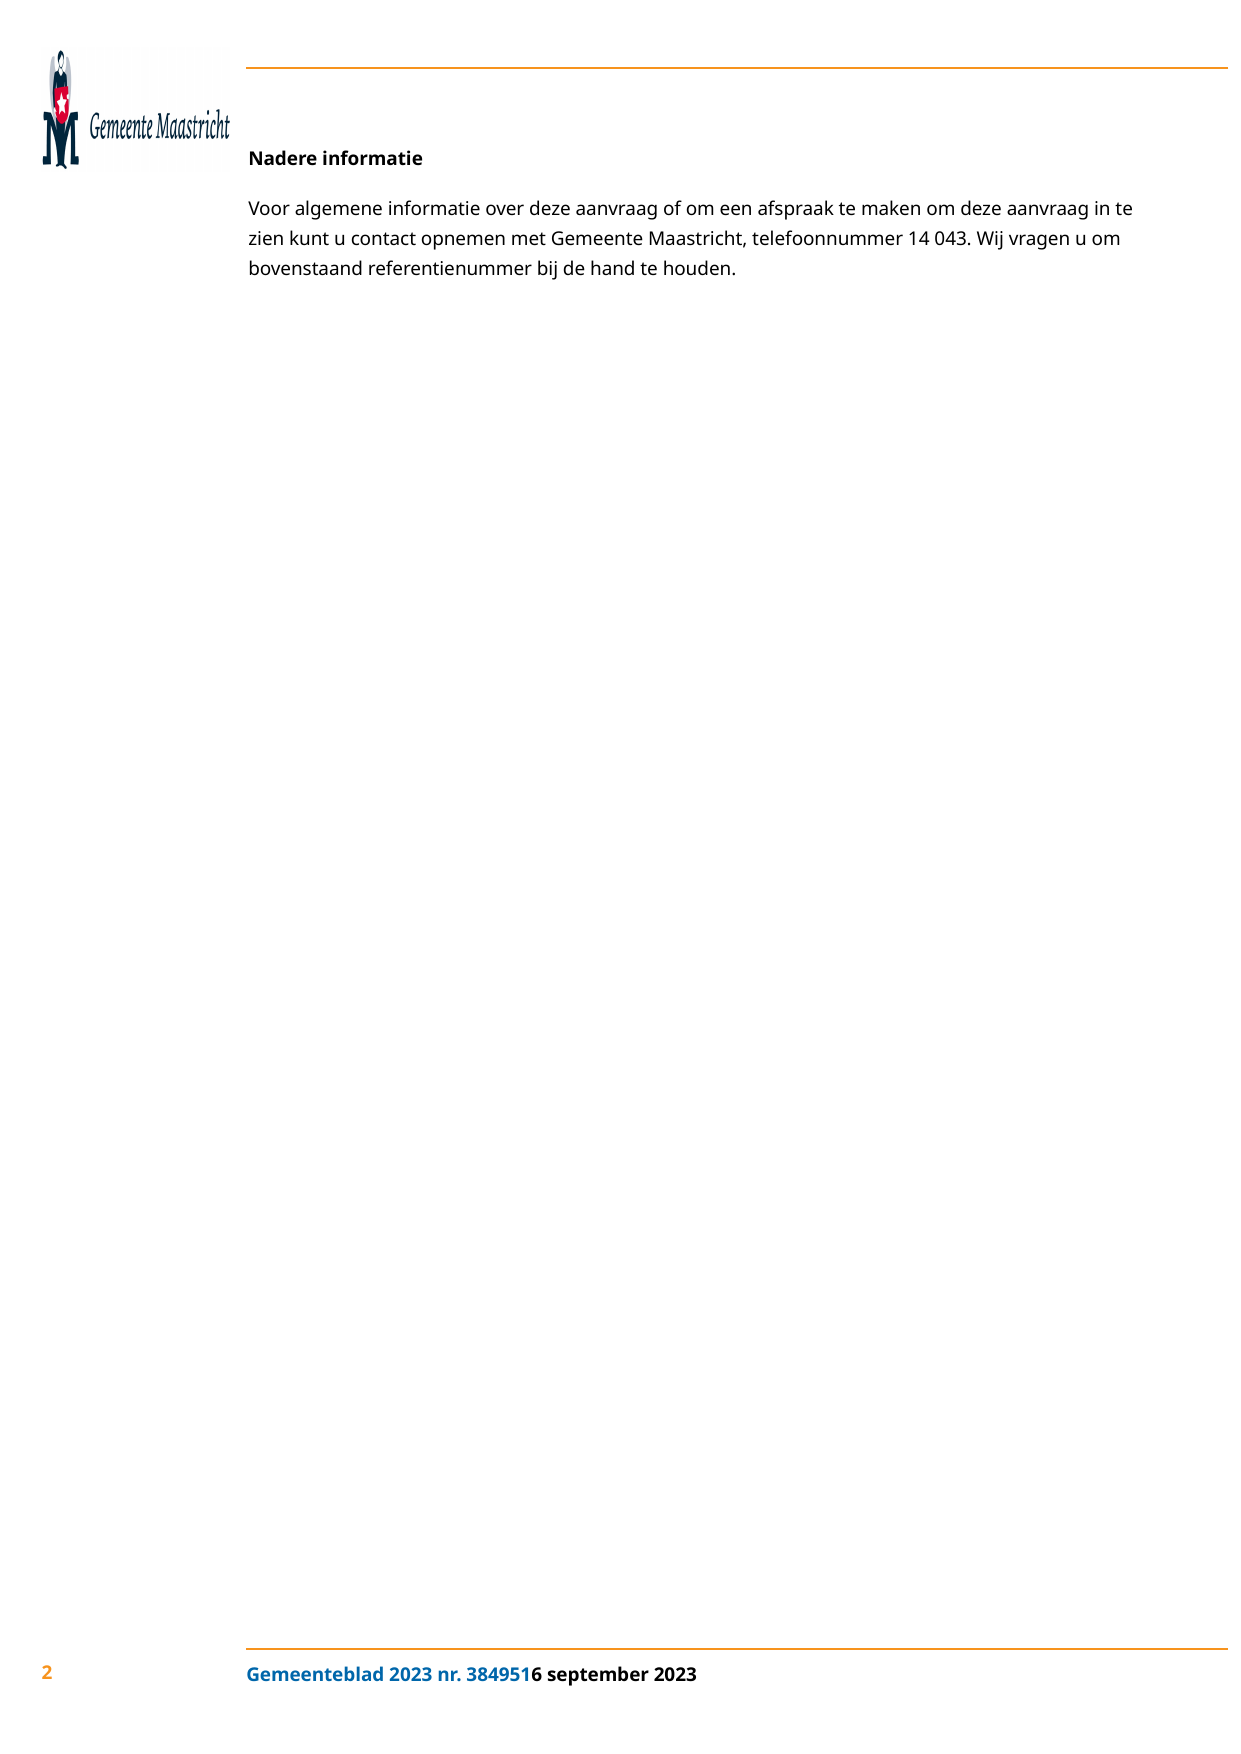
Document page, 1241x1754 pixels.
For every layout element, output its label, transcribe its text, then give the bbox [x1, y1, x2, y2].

picture [41, 47, 231, 172]
text Nadere informatie [248, 145, 1152, 171]
text Voor algemene informatie over deze aanvraag of om een afspraak te maken om deze aanvraag in te zien kunt u contact opnemen met Gemeente Maastricht, telefoonnummer 14 043. Wij vragen u om bovenstaand referentienummer bij de hand te houden. [248, 196, 1152, 281]
